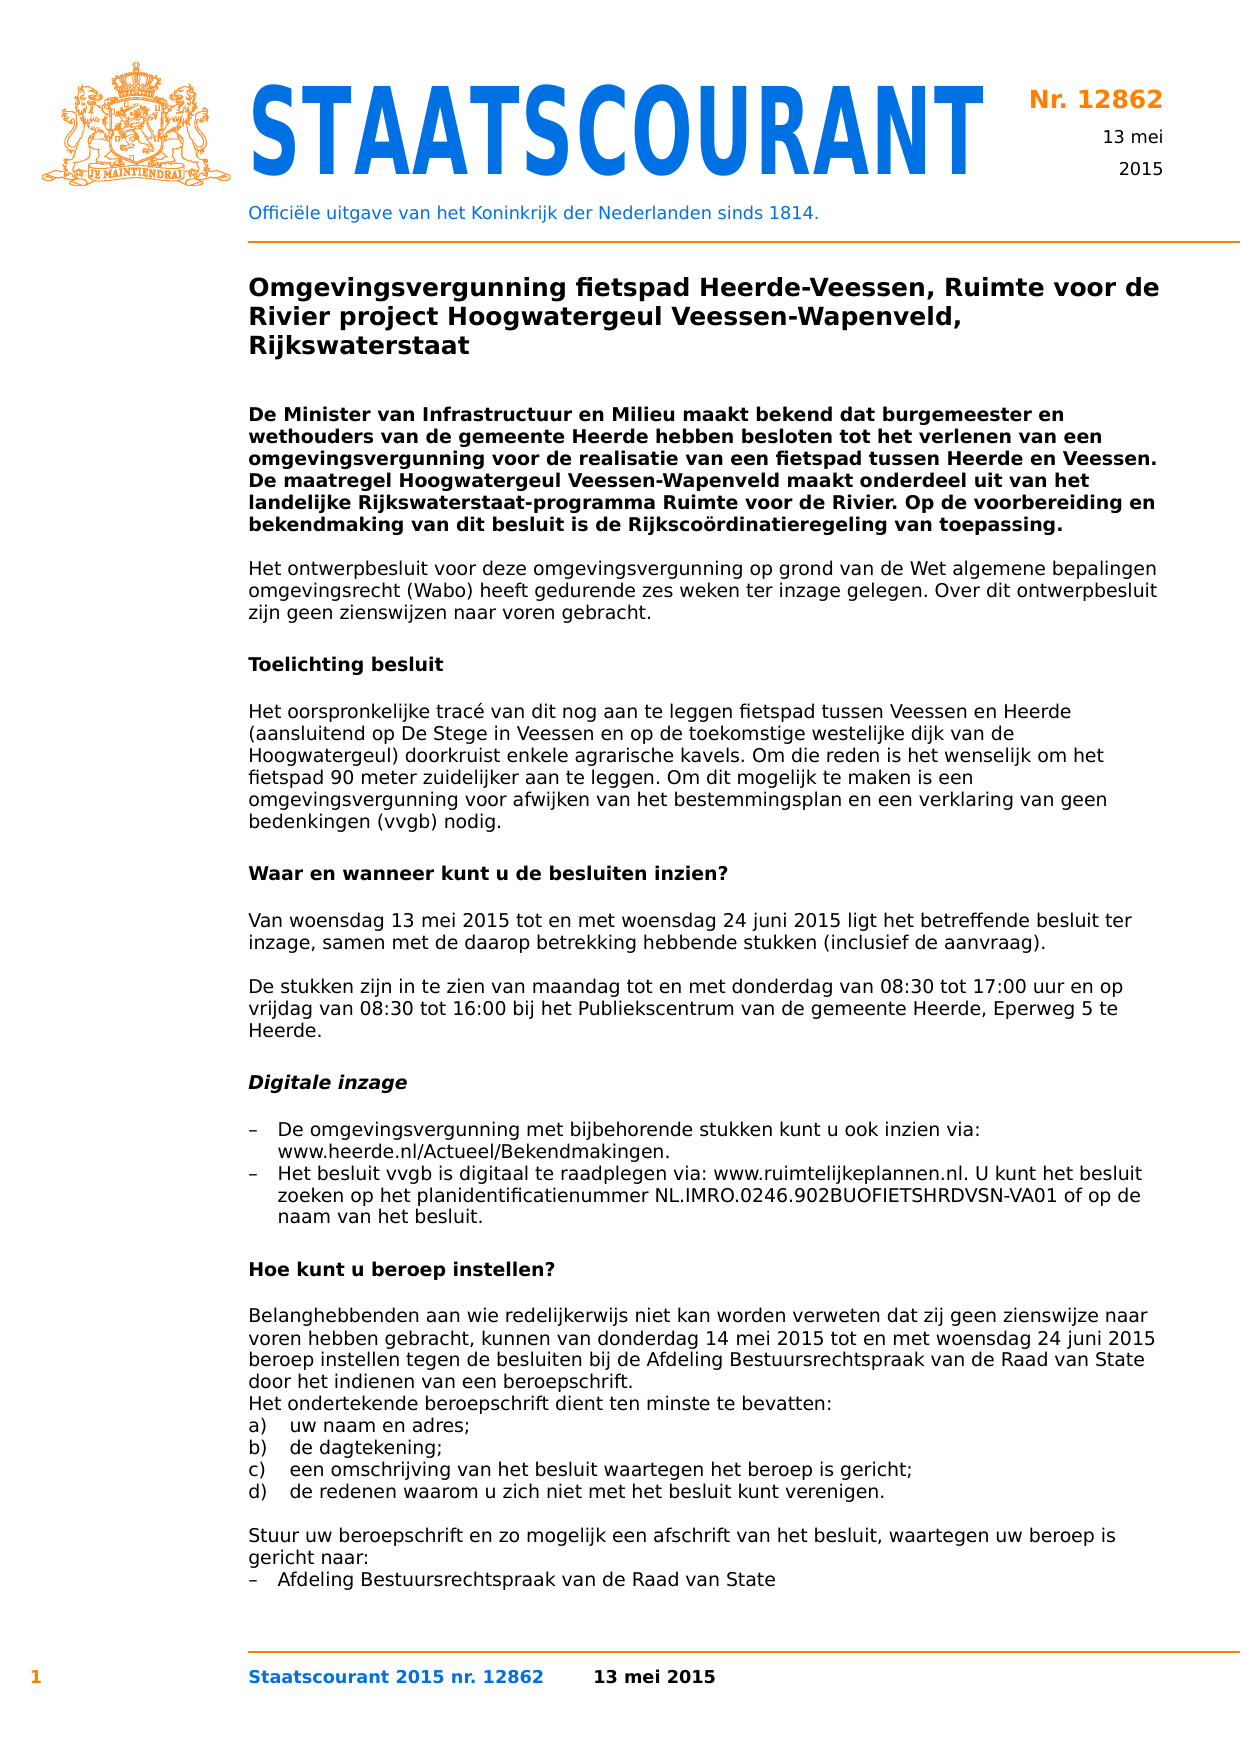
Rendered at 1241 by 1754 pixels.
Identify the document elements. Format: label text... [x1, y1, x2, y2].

table_header STAATSCOURANT [248, 62, 998, 203]
text Het ondertekende beroepschrift dient ten minste te bevatten: [248, 1393, 1163, 1415]
text d) de redenen waarom u zich niet met het besluit kunt verenigen. [248, 1481, 1163, 1503]
table_header Nr. 12862 [998, 62, 1240, 121]
subtitle Toelichting besluit [248, 654, 1163, 676]
picture [41, 62, 231, 186]
text b) de dagtekening; [248, 1437, 1163, 1459]
text Belanghebbenden aan wie redelijkerwijs niet kan worden verweten dat zij geen zienswijze naar voren hebben gebracht, kunnen van donderdag 14 mei 2015 tot en met woensdag 24 juni 2015 beroep instellen tegen de besluiten bij de Afdeling Bestuursrechtspraak van de Raad van State door het indienen van een beroepschrift. [248, 1305, 1163, 1393]
text Het ontwerpbesluit voor deze omgevingsvergunning op grond van de Wet algemene bepalingen omgevingsrecht (Wabo) heeft gedurende zes weken ter inzage gelegen. Over dit ontwerpbesluit zijn geen zienswijzen naar voren gebracht. [248, 558, 1163, 624]
subtitle Omgevingsvergunning fietspad Heerde-Veessen, Ruimte voor de Rivier project Hoogwatergeul Veessen-Wapenveld, Rijkswaterstaat [248, 273, 1163, 361]
text Het oorspronkelijke tracé van dit nog aan te leggen fietspad tussen Veessen en Heerde (aansluitend op De Stege in Veessen en op de toekomstige westelijke dijk van de Hoogwatergeul) doorkruist enkele agrarische kavels. Om die reden is het wenselijk om het fietspad 90 meter zuidelijker aan te leggen. Om dit mogelijk te maken is een omgevingsvergunning voor afwijken van het bestemmingsplan en een verklaring van geen bedenkingen (vvgb) nodig. [248, 701, 1163, 833]
text Stuur uw beroepschrift en zo mogelijk een afschrift van het besluit, waartegen uw beroep is gericht naar: [248, 1525, 1163, 1569]
table_header [25, 62, 248, 241]
table_cell 2015 [998, 153, 1240, 203]
subtitle Digitale inzage [248, 1072, 1163, 1093]
text De Minister van Infrastructuur en Milieu maakt bekend dat burgemeester en wethouders van de gemeente Heerde hebben besloten tot het verlenen van een omgevingsvergunning voor de realisatie van een fietspad tussen Heerde en Veessen. De maatregel Hoogwatergeul Veessen-Wapenveld maakt onderdeel uit van het landelijke Rijkswaterstaat-programma Ruimte voor de Rivier. Op de voorbereiding en bekendmaking van dit besluit is de Rijkscoördinatieregeling van toepassing. [248, 404, 1163, 536]
text a) uw naam en adres; [248, 1415, 1163, 1437]
subtitle Waar en wanneer kunt u de besluiten inzien? [248, 863, 1163, 885]
text c) een omschrijving van het besluit waartegen het beroep is gericht; [248, 1459, 1163, 1481]
table_cell 13 mei [998, 121, 1240, 153]
text De stukken zijn in te zien van maandag tot en met donderdag van 08:30 tot 17:00 uur en op vrijdag van 08:30 tot 16:00 bij het Publiekscentrum van de gemeente Heerde, Eperweg 5 te Heerde. [248, 976, 1163, 1042]
text – Afdeling Bestuursrechtspraak van de Raad van State [248, 1569, 1163, 1591]
text Van woensdag 13 mei 2015 tot en met woensdag 24 juni 2015 ligt het betreffende besluit ter inzage, samen met de daarop betrekking hebbende stukken (inclusief de aanvraag). [248, 910, 1163, 954]
text – De omgevingsvergunning met bijbehorende stukken kunt u ook inzien via: www.heerde.nl/Actueel/Bekendmakingen. [248, 1118, 1163, 1162]
table_cell Officiële uitgave van het Koninkrijk der Nederlanden sinds 1814. [248, 203, 1240, 241]
subtitle Hoe kunt u beroep instellen? [248, 1258, 1163, 1280]
text – Het besluit vvgb is digitaal te raadplegen via: www.ruimtelijkeplannen.nl. U kunt het besluit zoeken op het planidentificatienummer NL.IMRO.0246.902BUOFIETSHRDVSN-VA01 of op de naam van het besluit. [248, 1162, 1163, 1228]
